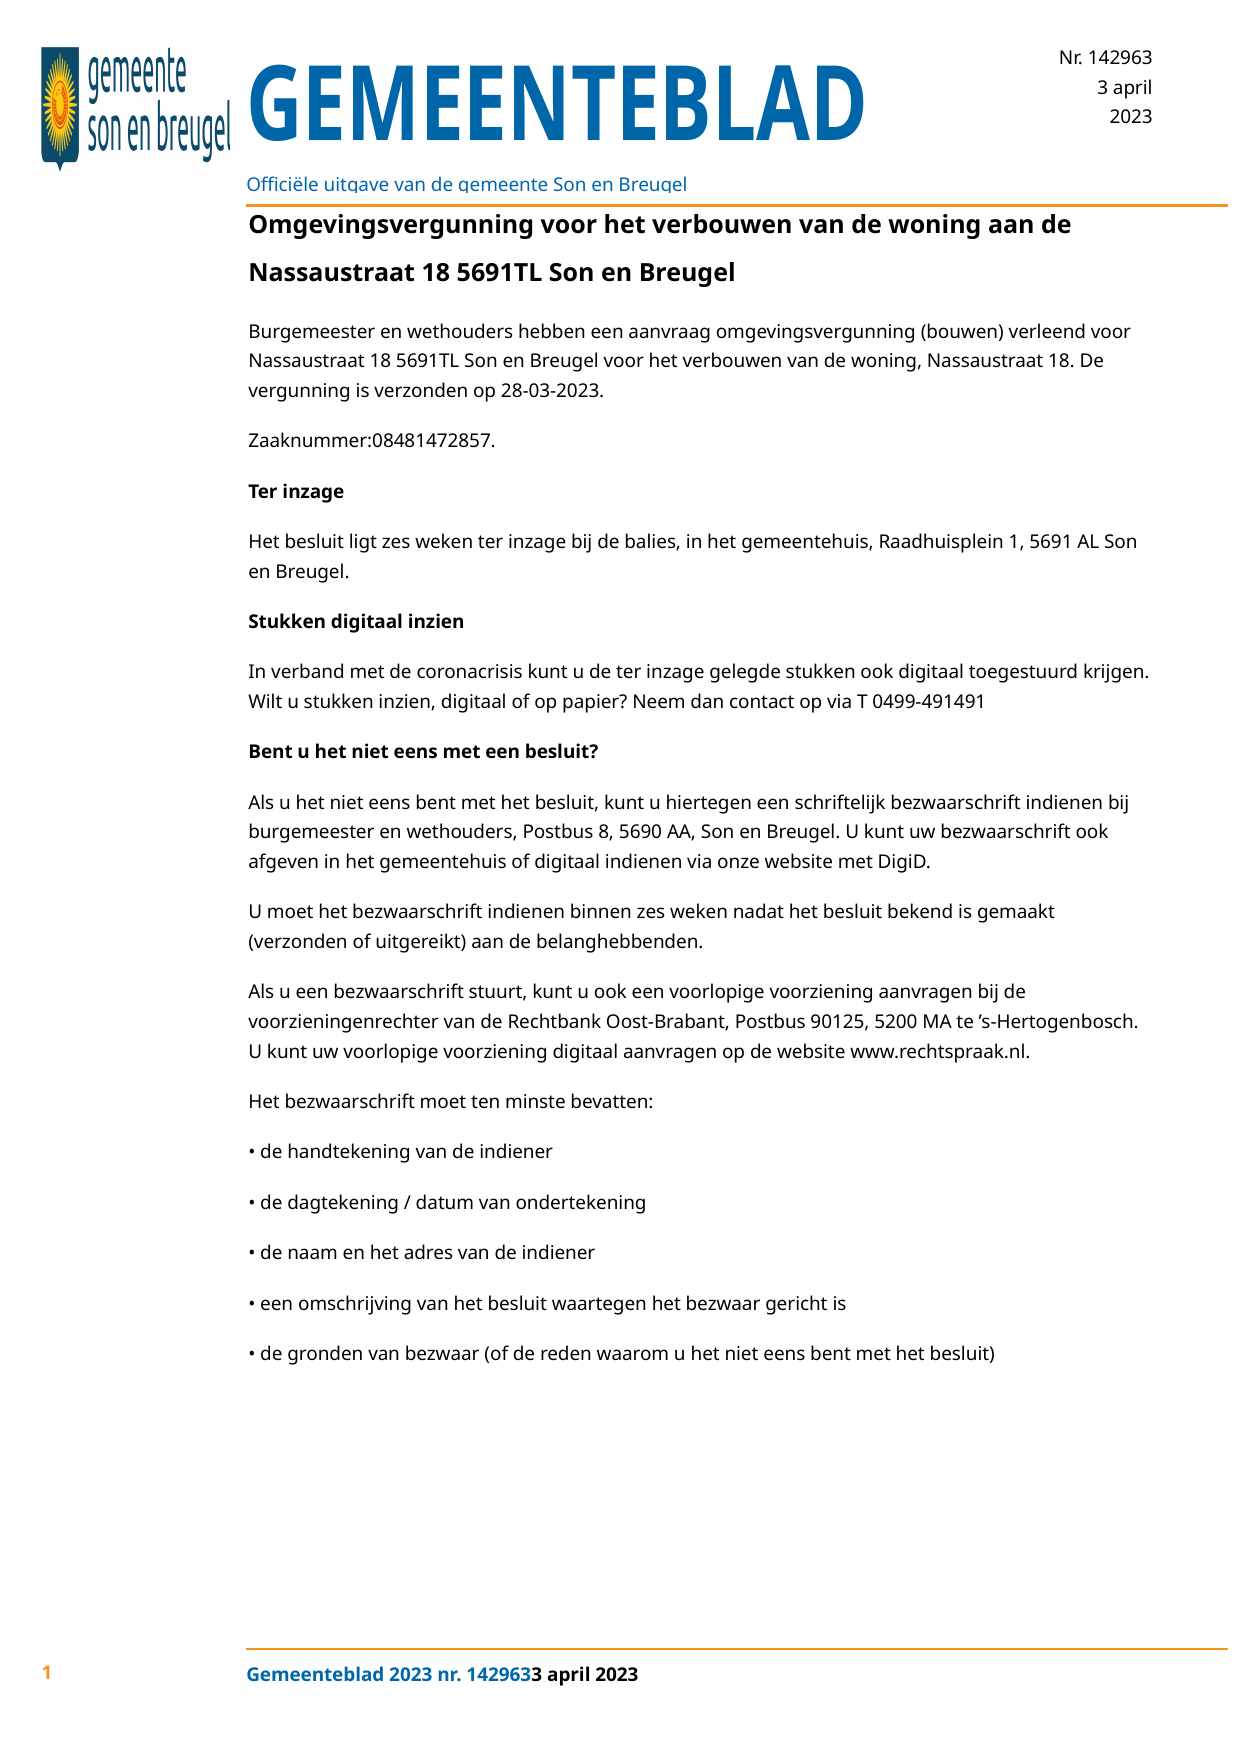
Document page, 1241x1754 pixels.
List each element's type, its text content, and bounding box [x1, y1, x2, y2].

text In verband met de coronacrisis kunt u de ter inzage gelegde stukken ook digitaal toegestuurd krijgen. Wilt u stukken inzien, digitaal of op papier? Neem dan contact op via T 0499-491491 [248, 659, 1152, 714]
text Stukken digitaal inzien [248, 608, 1152, 634]
text U moet het bezwaarschrift indienen binnen zes weken nadat het besluit bekend is gemaakt (verzonden of uitgereikt) aan de belanghebbenden. [248, 899, 1152, 954]
picture [41, 47, 231, 172]
text • de naam en het adres van de indiener [248, 1239, 1152, 1265]
text Bent u het niet eens met een besluit? [248, 739, 1152, 764]
text Burgemeester en wethouders hebben een aanvraag omgevingsvergunning (bouwen) verleend voor Nassaustraat 18 5691TL Son en Breugel voor het verbouwen van de woning, Nassaustraat 18. De vergunning is verzonden op 28-03-2023. [248, 318, 1152, 403]
text • een omschrijving van het besluit waartegen het bezwaar gericht is [248, 1290, 1152, 1316]
text Als u een bezwaarschrift stuurt, kunt u ook een voorlopige voorziening aanvragen bij de voorzieningenrechter van de Rechtbank Oost-Brabant, Postbus 90125, 5200 MA te ’s-Hertogenbosch. U kunt uw voorlopige voorziening digitaal aanvragen op de website www.rechtspraak.nl. [248, 979, 1152, 1064]
text • de gronden van bezwaar (of de reden waarom u het niet eens bent met het besluit) [248, 1340, 1152, 1366]
text Omgevingsvergunning voor het verbouwen van de woning aan de Nassaustraat 18 5691TL Son en Breugel [248, 207, 1152, 288]
text Het bezwaarschrift moet ten minste bevatten: [248, 1088, 1152, 1114]
text Zaaknummer:08481472857. [248, 427, 1152, 453]
text Ter inzage [248, 478, 1152, 504]
text Het besluit ligt zes weken ter inzage bij de balies, in het gemeentehuis, Raadhuisplein 1, 5691 AL Son en Breugel. [248, 528, 1152, 584]
text • de handtekening van de indiener [248, 1139, 1152, 1164]
text • de dagtekening / datum van ondertekening [248, 1189, 1152, 1215]
text Als u het niet eens bent met het besluit, kunt u hiertegen een schriftelijk bezwaarschrift indienen bij burgemeester en wethouders, Postbus 8, 5690 AA, Son en Breugel. U kunt uw bezwaarschrift ook afgeven in het gemeentehuis of digitaal indienen via onze website met DigiD. [248, 789, 1152, 874]
